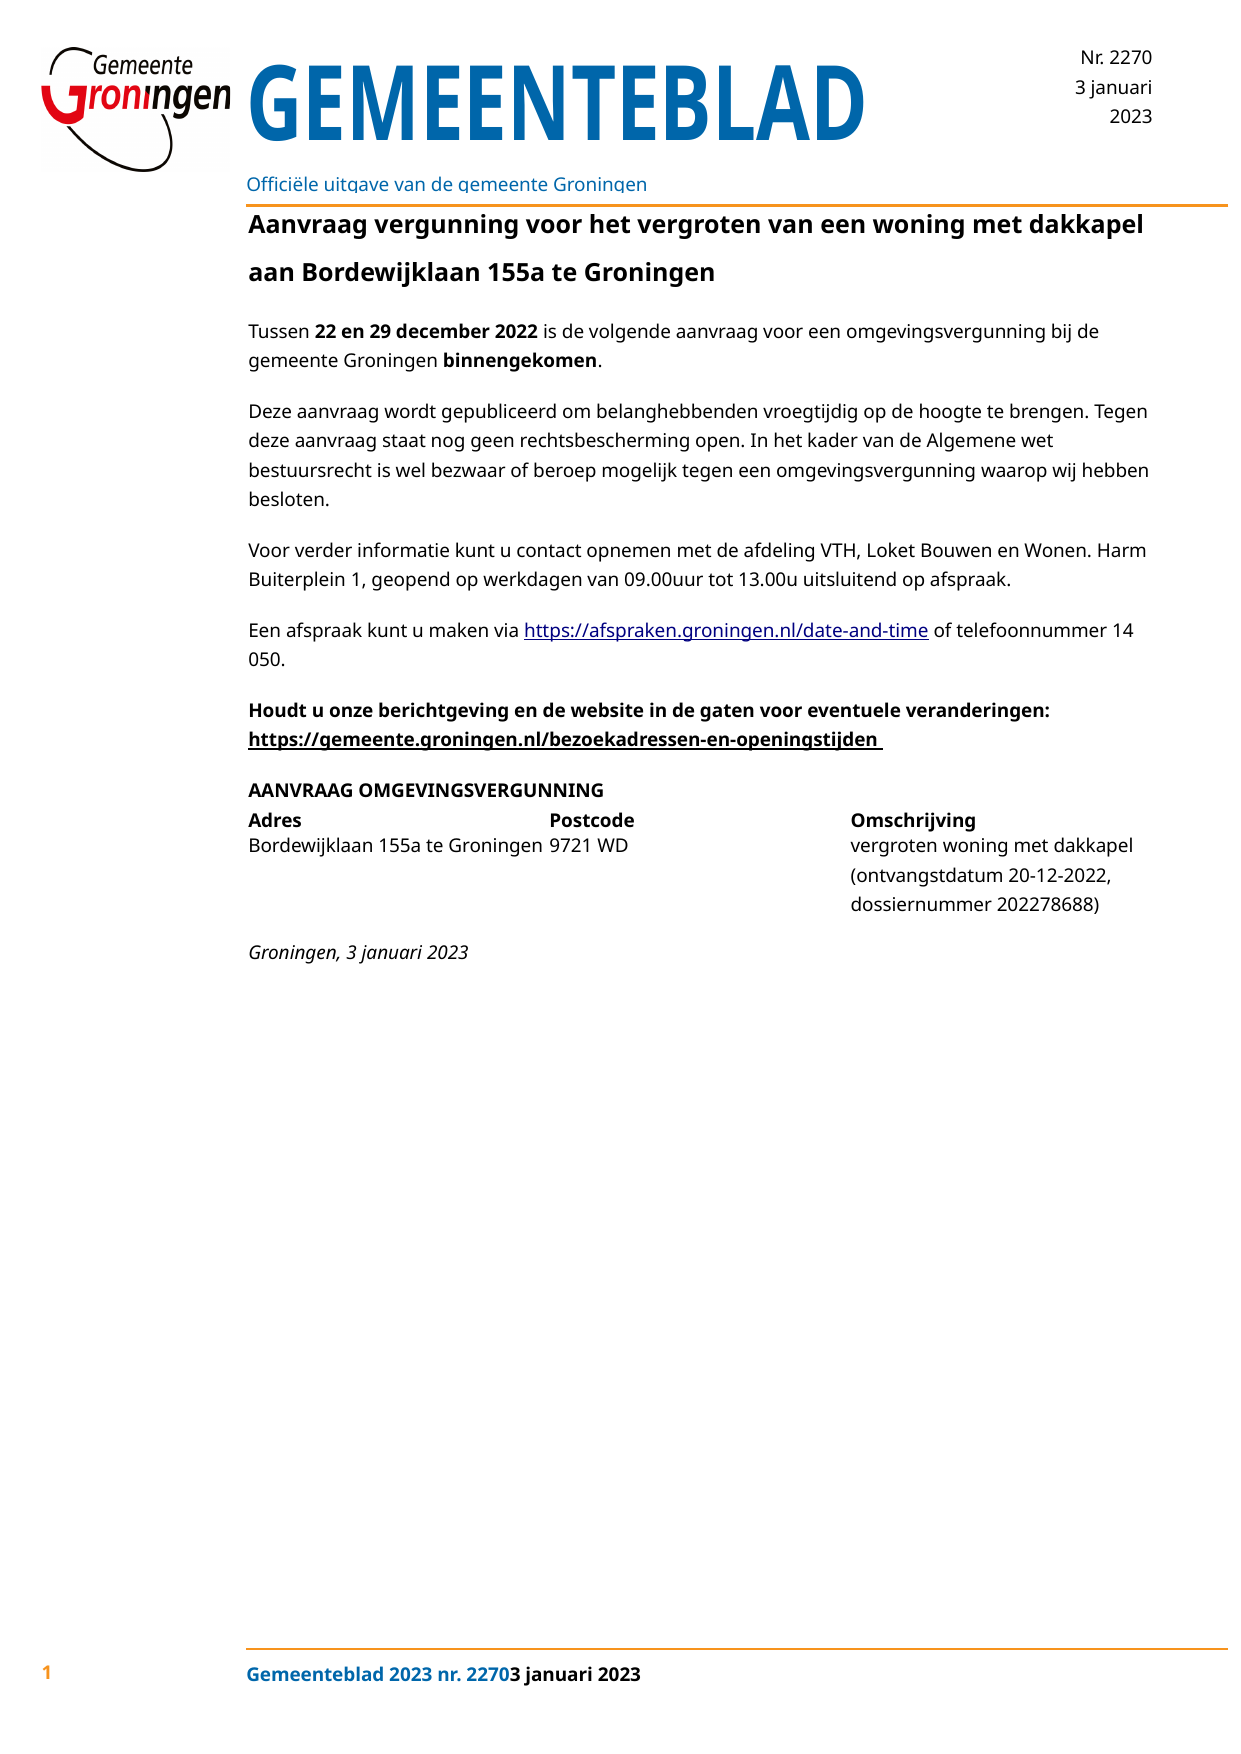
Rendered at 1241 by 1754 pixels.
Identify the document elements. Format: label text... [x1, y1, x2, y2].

text Voor verder informatie kunt u contact opnemen met de afdeling VTH, Loket Bouwen en Wonen. Harm Buiterplein 1, geopend op werkdagen van 09.00uur tot 13.00u uitsluitend op afspraak. [248, 537, 1152, 592]
table_cell Bordewijklaan 155a te Groningen [248, 833, 549, 917]
table_cell vergroten woning met dakkapel (ontvangstdatum 20-12-2022, dossiernummer 202278688) [850, 833, 1152, 917]
table_header Postcode [549, 807, 850, 832]
text Een afspraak kunt u maken via https://afspraken.groningen.nl/date-and-time of telefoonnummer 14 050. [248, 617, 1152, 672]
text Houdt u onze berichtgeving en de website in de gaten voor eventuele veranderingen: https://gemeente.groningen.nl/bezoekadressen-en-openingstijden [248, 697, 1152, 752]
text AANVRAAG OMGEVINGSVERGUNNING [248, 777, 1152, 803]
text Tussen 22 en 29 december 2022 is de volgende aanvraag voor een omgevingsvergunning bij de gemeente Groningen binnengekomen. [248, 318, 1152, 373]
text Groningen, 3 januari 2023 [248, 939, 1152, 964]
text Aanvraag vergunning voor het vergroten van een woning met dakkapel aan Bordewijklaan 155a te Groningen [248, 207, 1152, 288]
table_header Omschrijving [850, 807, 1152, 832]
table_cell 9721 WD [549, 833, 850, 917]
text Deze aanvraag wordt gepubliceerd om belanghebbenden vroegtijdig op de hoogte te brengen. Tegen deze aanvraag staat nog geen rechtsbescherming open. In het kader van de Algemene wet bestuursrecht is wel bezwaar of beroep mogelijk tegen een omgevingsvergunning waarop wij hebben besloten. [248, 398, 1152, 512]
table_header Adres [248, 807, 549, 832]
picture [41, 47, 231, 172]
